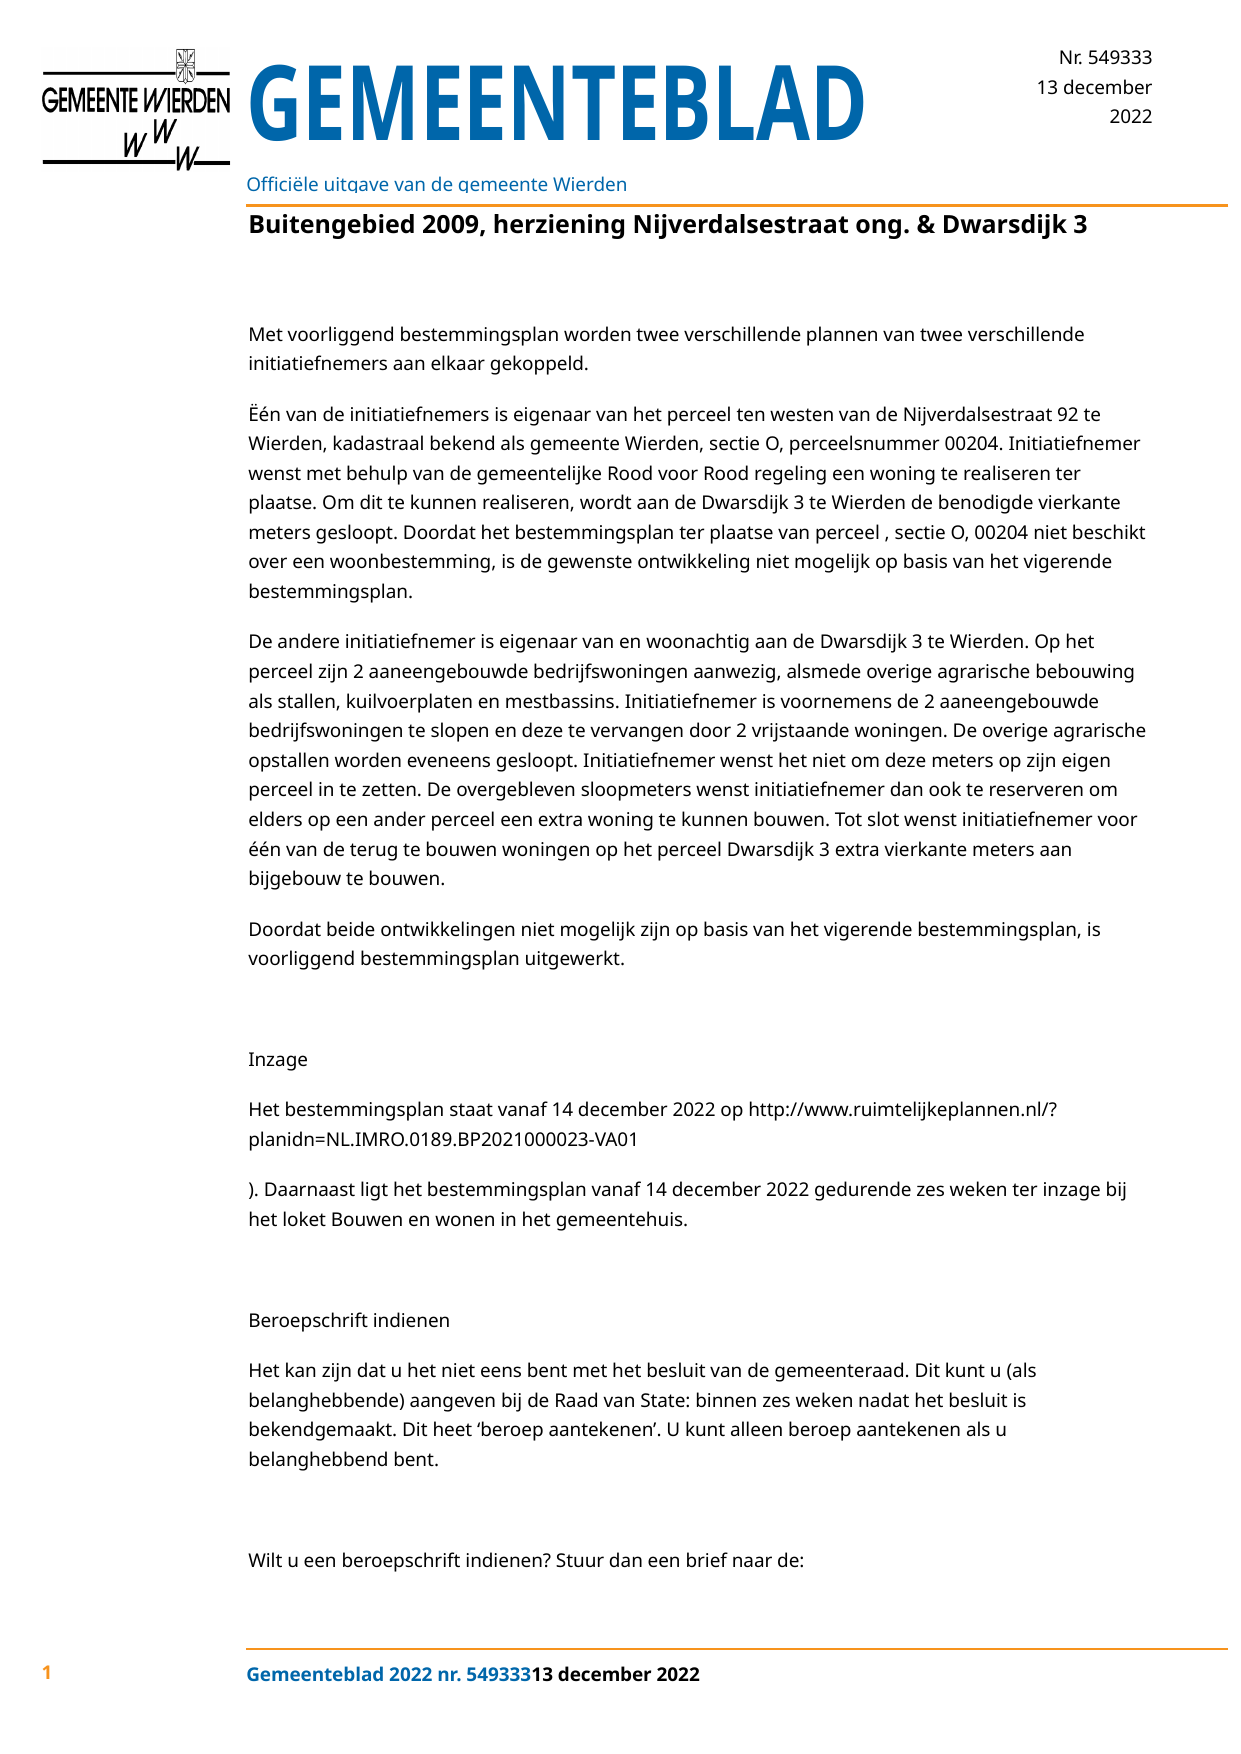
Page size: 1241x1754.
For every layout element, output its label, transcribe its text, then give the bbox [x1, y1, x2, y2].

text Het kan zijn dat u het niet eens bent met het besluit van de gemeenteraad. Dit kunt u (als belanghebbende) aangeven bij de Raad van State: binnen zes weken nadat het besluit is bekendgemaakt. Dit heet ‘beroep aantekenen’. U kunt alleen beroep aantekenen als u belanghebbend bent. [248, 1357, 1152, 1472]
text Ëén van de initiatiefnemers is eigenaar van het perceel ten westen van de Nijverdalsestraat 92 te Wierden, kadastraal bekend als gemeente Wierden, sectie O, perceelsnummer 00204. Initiatiefnemer wenst met behulp van de gemeentelijke Rood voor Rood regeling een woning te realiseren ter plaatse. Om dit te kunnen realiseren, wordt aan de Dwarsdijk 3 te Wierden de benodigde vierkante meters gesloopt. Doordat het bestemmingsplan ter plaatse van perceel , sectie O, 00204 niet beschikt over een woonbestemming, is de gewenste ontwikkeling niet mogelijk op basis van het vigerende bestemmingsplan. [248, 401, 1152, 604]
text Wilt u een beroepschrift indienen? Stuur dan een brief naar de: [248, 1547, 1152, 1573]
text Inzage [248, 1046, 1152, 1072]
text Met voorliggend bestemmingsplan worden twee verschillende plannen van twee verschillende initiatiefnemers aan elkaar gekoppeld. [248, 321, 1152, 376]
text De andere initiatiefnemer is eigenaar van en woonachtig aan de Dwarsdijk 3 te Wierden. Op het perceel zijn 2 aaneengebouwde bedrijfswoningen aanwezig, alsmede overige agrarische bebouwing als stallen, kuilvoerplaten en mestbassins. Initiatiefnemer is voornemens de 2 aaneengebouwde bedrijfswoningen te slopen en deze te vervangen door 2 vrijstaande woningen. De overige agrarische opstallen worden eveneens gesloopt. Initiatiefnemer wenst het niet om deze meters op zijn eigen perceel in te zetten. De overgebleven sloopmeters wenst initiatiefnemer dan ook te reserveren om elders op een ander perceel een extra woning te kunnen bouwen. Tot slot wenst initiatiefnemer voor één van de terug te bouwen woningen op het perceel Dwarsdijk 3 extra vierkante meters aan bijgebouw te bouwen. [248, 629, 1152, 891]
text Doordat beide ontwikkelingen niet mogelijk zijn op basis van het vigerende bestemmingsplan, is voorliggend bestemmingsplan uitgewerkt. [248, 916, 1152, 971]
text Het bestemmingsplan staat vanaf 14 december 2022 op http://www.ruimtelijkeplannen.nl/?planidn=NL.IMRO.0189.BP2021000023-VA01 [248, 1097, 1152, 1152]
text ). Daarnaast ligt het bestemmingsplan vanaf 14 december 2022 gedurende zes weken ter inzage bij het loket Bouwen en wonen in het gemeentehuis. [248, 1177, 1152, 1232]
text Beroepschrift indienen [248, 1307, 1152, 1333]
text Buitengebied 2009, herziening Nijverdalsestraat ong. & Dwarsdijk 3 [248, 207, 1152, 241]
picture [41, 47, 231, 172]
